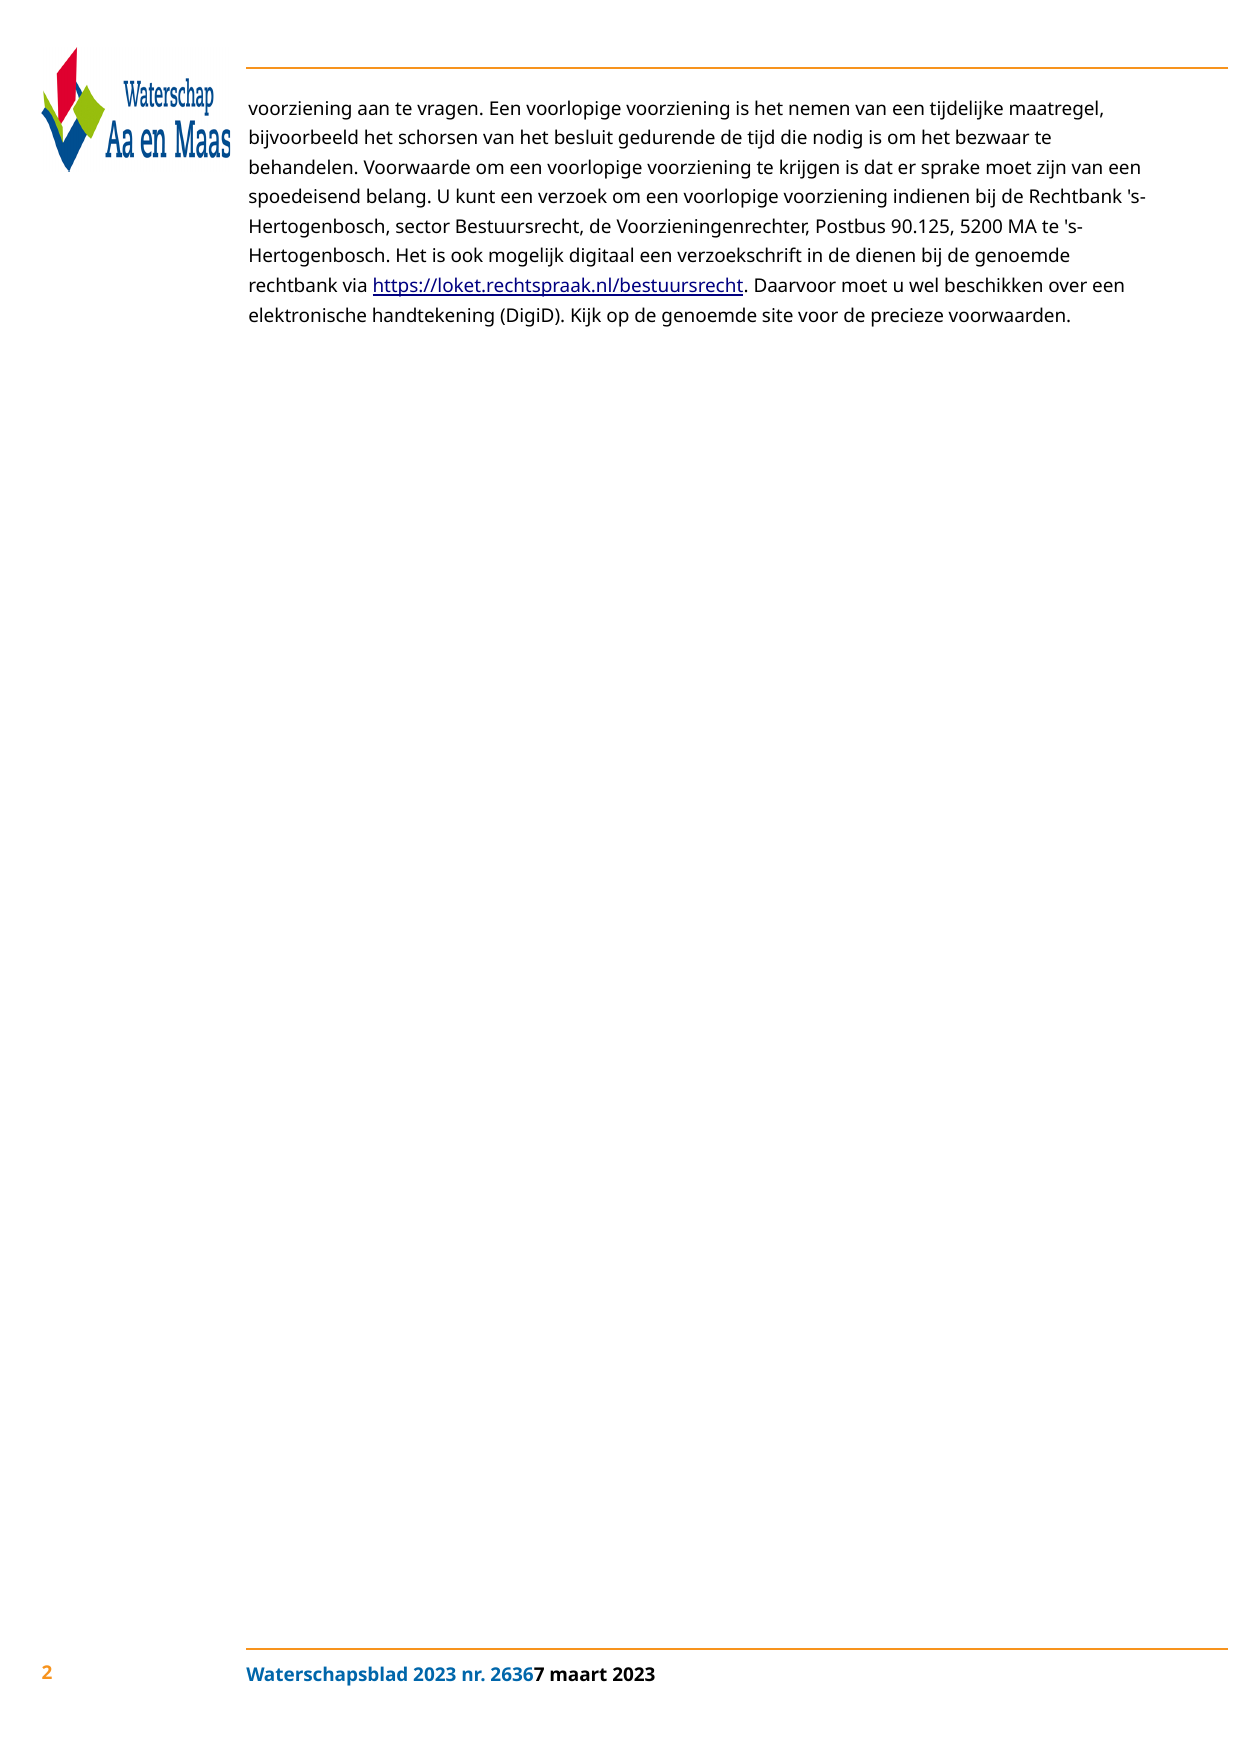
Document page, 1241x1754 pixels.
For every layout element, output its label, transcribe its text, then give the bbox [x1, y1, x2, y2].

text voorziening aan te vragen. Een voorlopige voorziening is het nemen van een tijdelijke maatregel, bijvoorbeeld het schorsen van het besluit gedurende de tijd die nodig is om het bezwaar te behandelen. Voorwaarde om een voorlopige voorziening te krijgen is dat er sprake moet zijn van een spoedeisend belang. U kunt een verzoek om een voorlopige voorziening indienen bij de Rechtbank 's-Hertogenbosch, sector Bestuursrecht, de Voorzieningenrechter, Postbus 90.125, 5200 MA te 's-Hertogenbosch. Het is ook mogelijk digitaal een verzoekschrift in de dienen bij de genoemde rechtbank via https://loket.rechtspraak.nl/bestuursrecht. Daarvoor moet u wel beschikken over een elektronische handtekening (DigiD). Kijk op de genoemde site voor de precieze voorwaarden. [248, 95, 1152, 328]
picture [41, 47, 231, 172]
